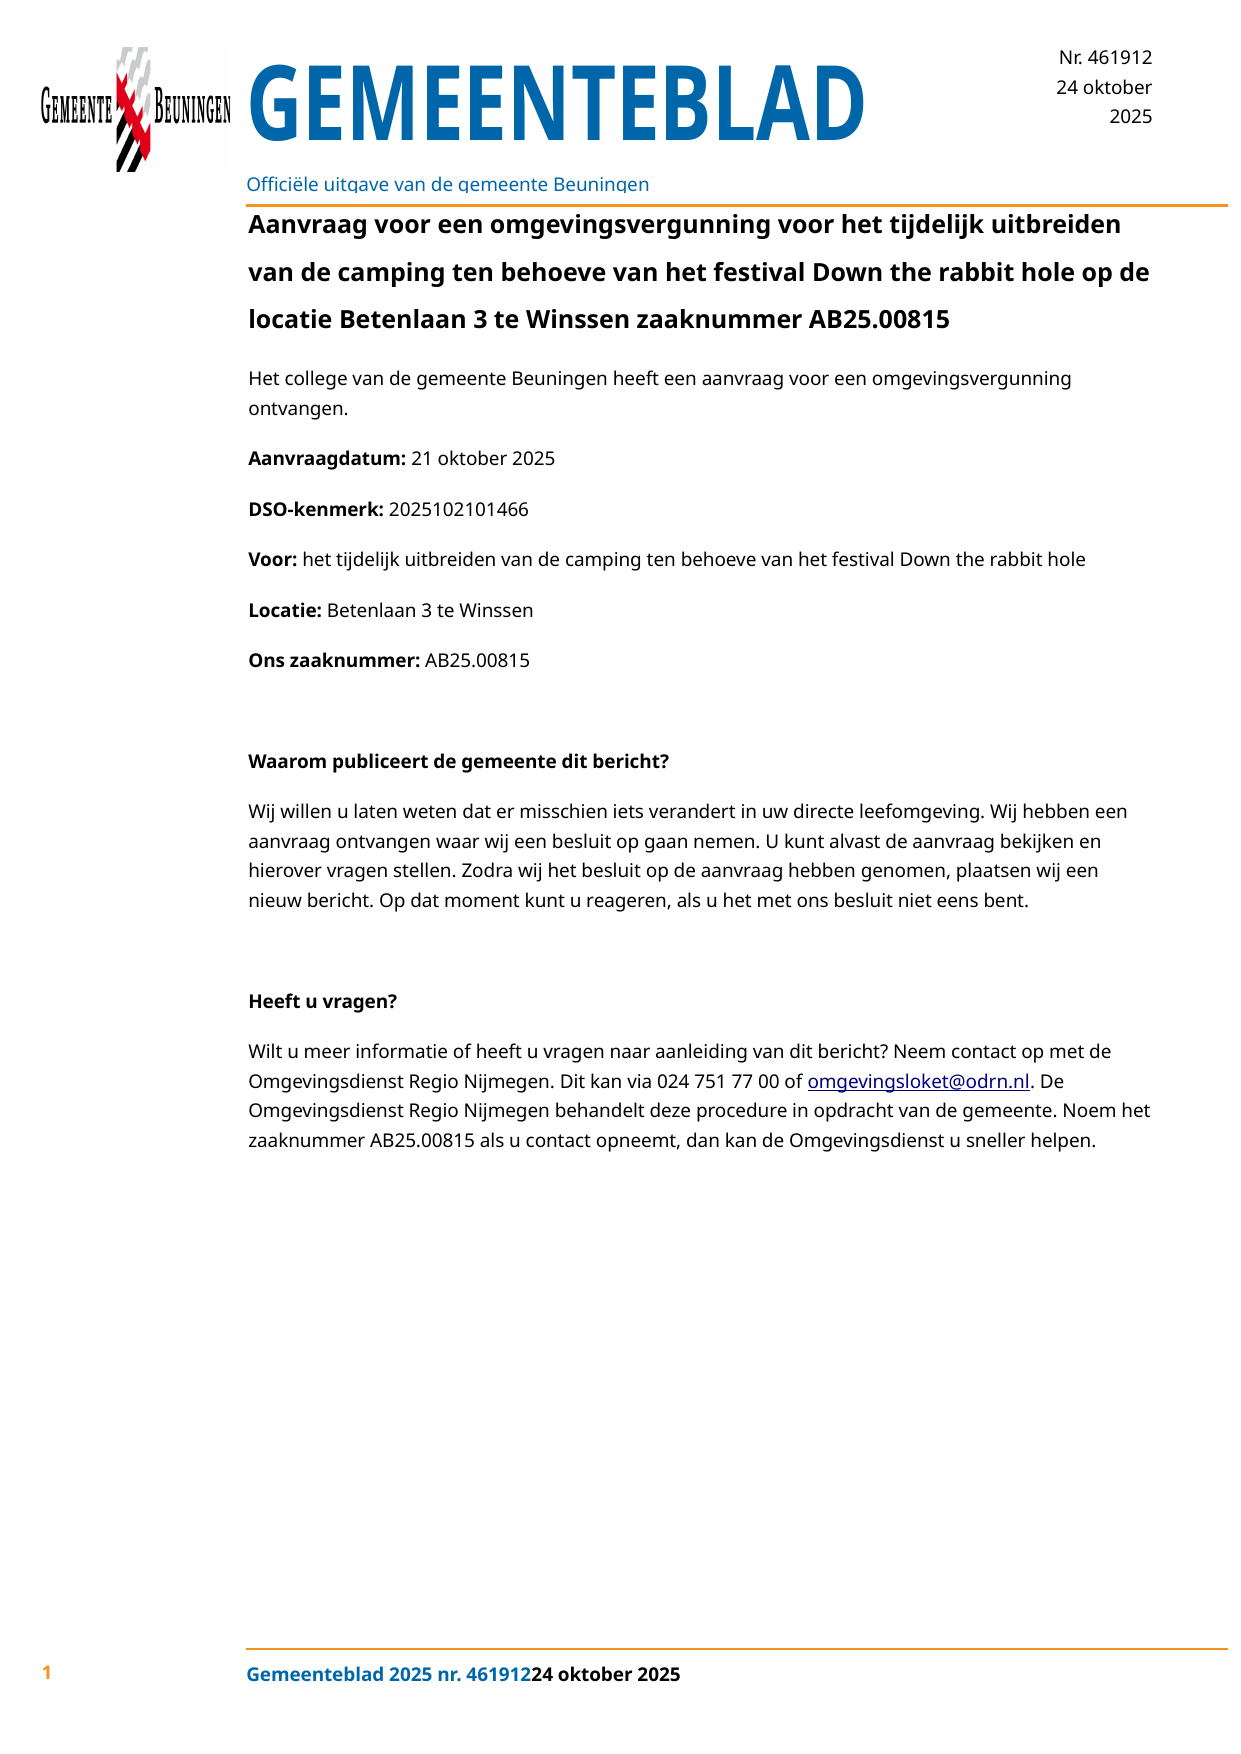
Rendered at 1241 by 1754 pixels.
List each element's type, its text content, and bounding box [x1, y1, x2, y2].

text Het college van de gemeente Beuningen heeft een aanvraag voor een omgevingsvergunning ontvangen. [248, 366, 1152, 421]
text Aanvraagdatum: 21 oktober 2025 [248, 446, 1152, 471]
text Ons zaaknummer: AB25.00815 [248, 647, 1152, 673]
text DSO-kenmerk: 2025102101466 [248, 496, 1152, 522]
text Waarom publiceert de gemeente dit bericht? [248, 748, 1152, 774]
text Voor: het tijdelijk uitbreiden van de camping ten behoeve van het festival Down the rabbit hole [248, 546, 1152, 572]
picture [41, 47, 231, 172]
text Wij willen u laten weten dat er misschien iets verandert in uw directe leefomgeving. Wij hebben een aanvraag ontvangen waar wij een besluit op gaan nemen. U kunt alvast de aanvraag bekijken en hierover vragen stellen. Zodra wij het besluit op de aanvraag hebben genomen, plaatsen wij een nieuw bericht. Op dat moment kunt u reageren, als u het met ons besluit niet eens bent. [248, 798, 1152, 913]
text Aanvraag voor een omgevingsvergunning voor het tijdelijk uitbreiden van de camping ten behoeve van het festival Down the rabbit hole op de locatie Betenlaan 3 te Winssen zaaknummer AB25.00815 [248, 207, 1152, 336]
text Heeft u vragen? [248, 988, 1152, 1014]
text Locatie: Betenlaan 3 te Winssen [248, 597, 1152, 622]
text Wilt u meer informatie of heeft u vragen naar aanleiding van dit bericht? Neem contact op met de Omgevingsdienst Regio Nijmegen. Dit kan via 024 751 77 00 of omgevingsloket@odrn.nl. De Omgevingsdienst Regio Nijmegen behandelt deze procedure in opdracht van de gemeente. Noem het zaaknummer AB25.00815 als u contact opneemt, dan kan de Omgevingsdienst u sneller helpen. [248, 1038, 1152, 1153]
